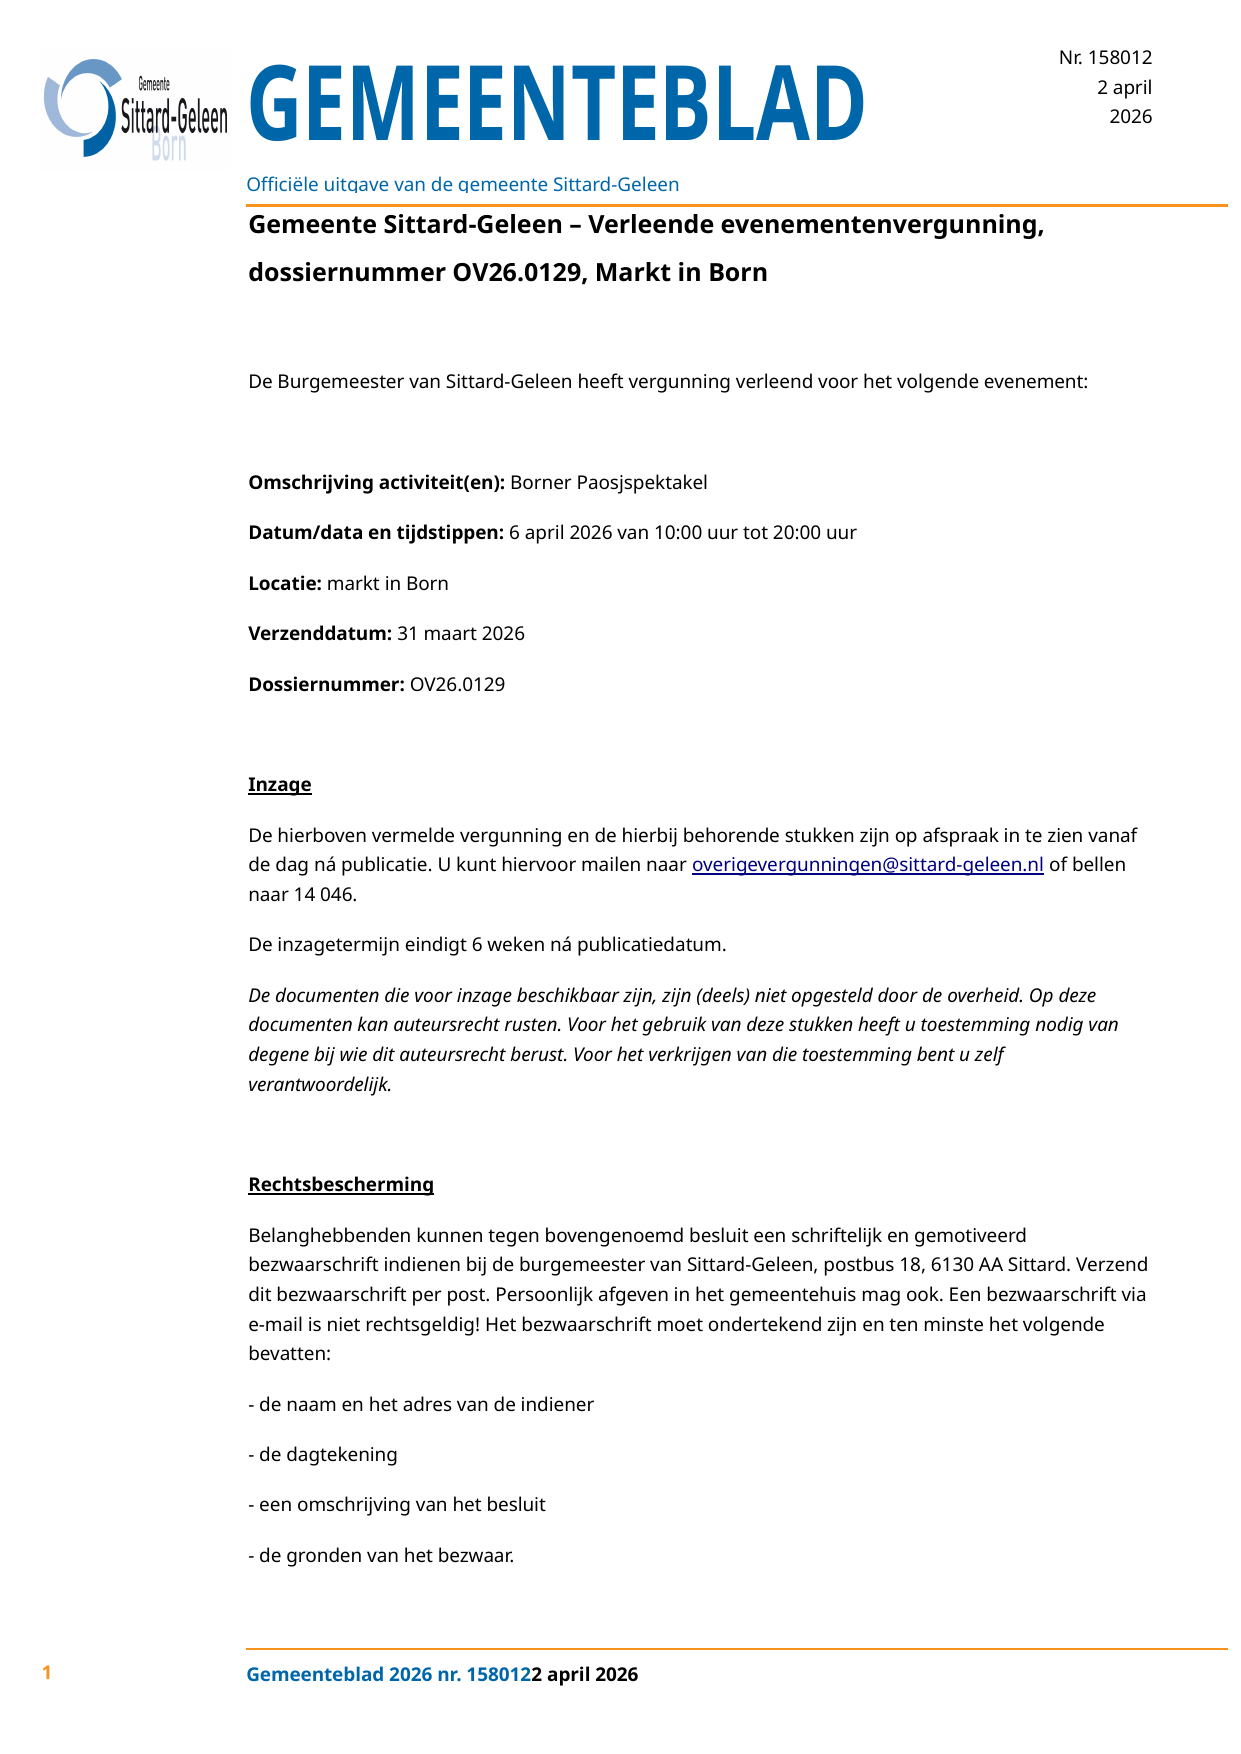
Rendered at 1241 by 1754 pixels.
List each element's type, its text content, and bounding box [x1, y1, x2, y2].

text Datum/data en tijdstippen: 6 april 2026 van 10:00 uur tot 20:00 uur [248, 519, 1152, 545]
text Belanghebbenden kunnen tegen bovengenoemd besluit een schriftelijk en gemotiveerd bezwaarschrift indienen bij de burgemeester van Sittard-Geleen, postbus 18, 6130 AA Sittard. Verzend dit bezwaarschrift per post. Persoonlijk afgeven in het gemeentehuis mag ook. Een bezwaarschrift via e-mail is niet rechtsgeldig! Het bezwaarschrift moet ondertekend zijn en ten minste het volgende bevatten: [248, 1222, 1152, 1366]
text - de dagtekening [248, 1441, 1152, 1467]
text De Burgemeester van Sittard-Geleen heeft vergunning verleend voor het volgende evenement: [248, 368, 1152, 394]
text De inzagetermijn eindigt 6 weken ná publicatiedatum. [248, 932, 1152, 957]
text Gemeente Sittard-Geleen – Verleende evenementenvergunning, dossiernummer OV26.0129, Markt in Born [248, 207, 1152, 288]
text Inzage [248, 772, 1152, 797]
text De hierboven vermelde vergunning en de hierbij behorende stukken zijn op afspraak in te zien vanaf de dag ná publicatie. U kunt hiervoor mailen naar overigevergunningen@sittard-geleen.nl of bellen naar 14 046. [248, 822, 1152, 907]
text Rechtsbescherming [248, 1172, 1152, 1197]
text Omschrijving activiteit(en): Borner Paosjspektakel [248, 469, 1152, 495]
text - een omschrijving van het besluit [248, 1492, 1152, 1517]
text - de naam en het adres van de indiener [248, 1391, 1152, 1417]
text - de gronden van het bezwaar. [248, 1542, 1152, 1568]
text Locatie: markt in Born [248, 570, 1152, 596]
text Dossiernummer: OV26.0129 [248, 671, 1152, 697]
picture [41, 47, 231, 172]
text Verzenddatum: 31 maart 2026 [248, 620, 1152, 646]
text De documenten die voor inzage beschikbaar zijn, zijn (deels) niet opgesteld door de overheid. Op deze documenten kan auteursrecht rusten. Voor het gebruik van deze stukken heeft u toestemming nodig van degene bij wie dit auteursrecht berust. Voor het verkrijgen van die toestemming bent u zelf verantwoordelijk. [248, 982, 1152, 1097]
